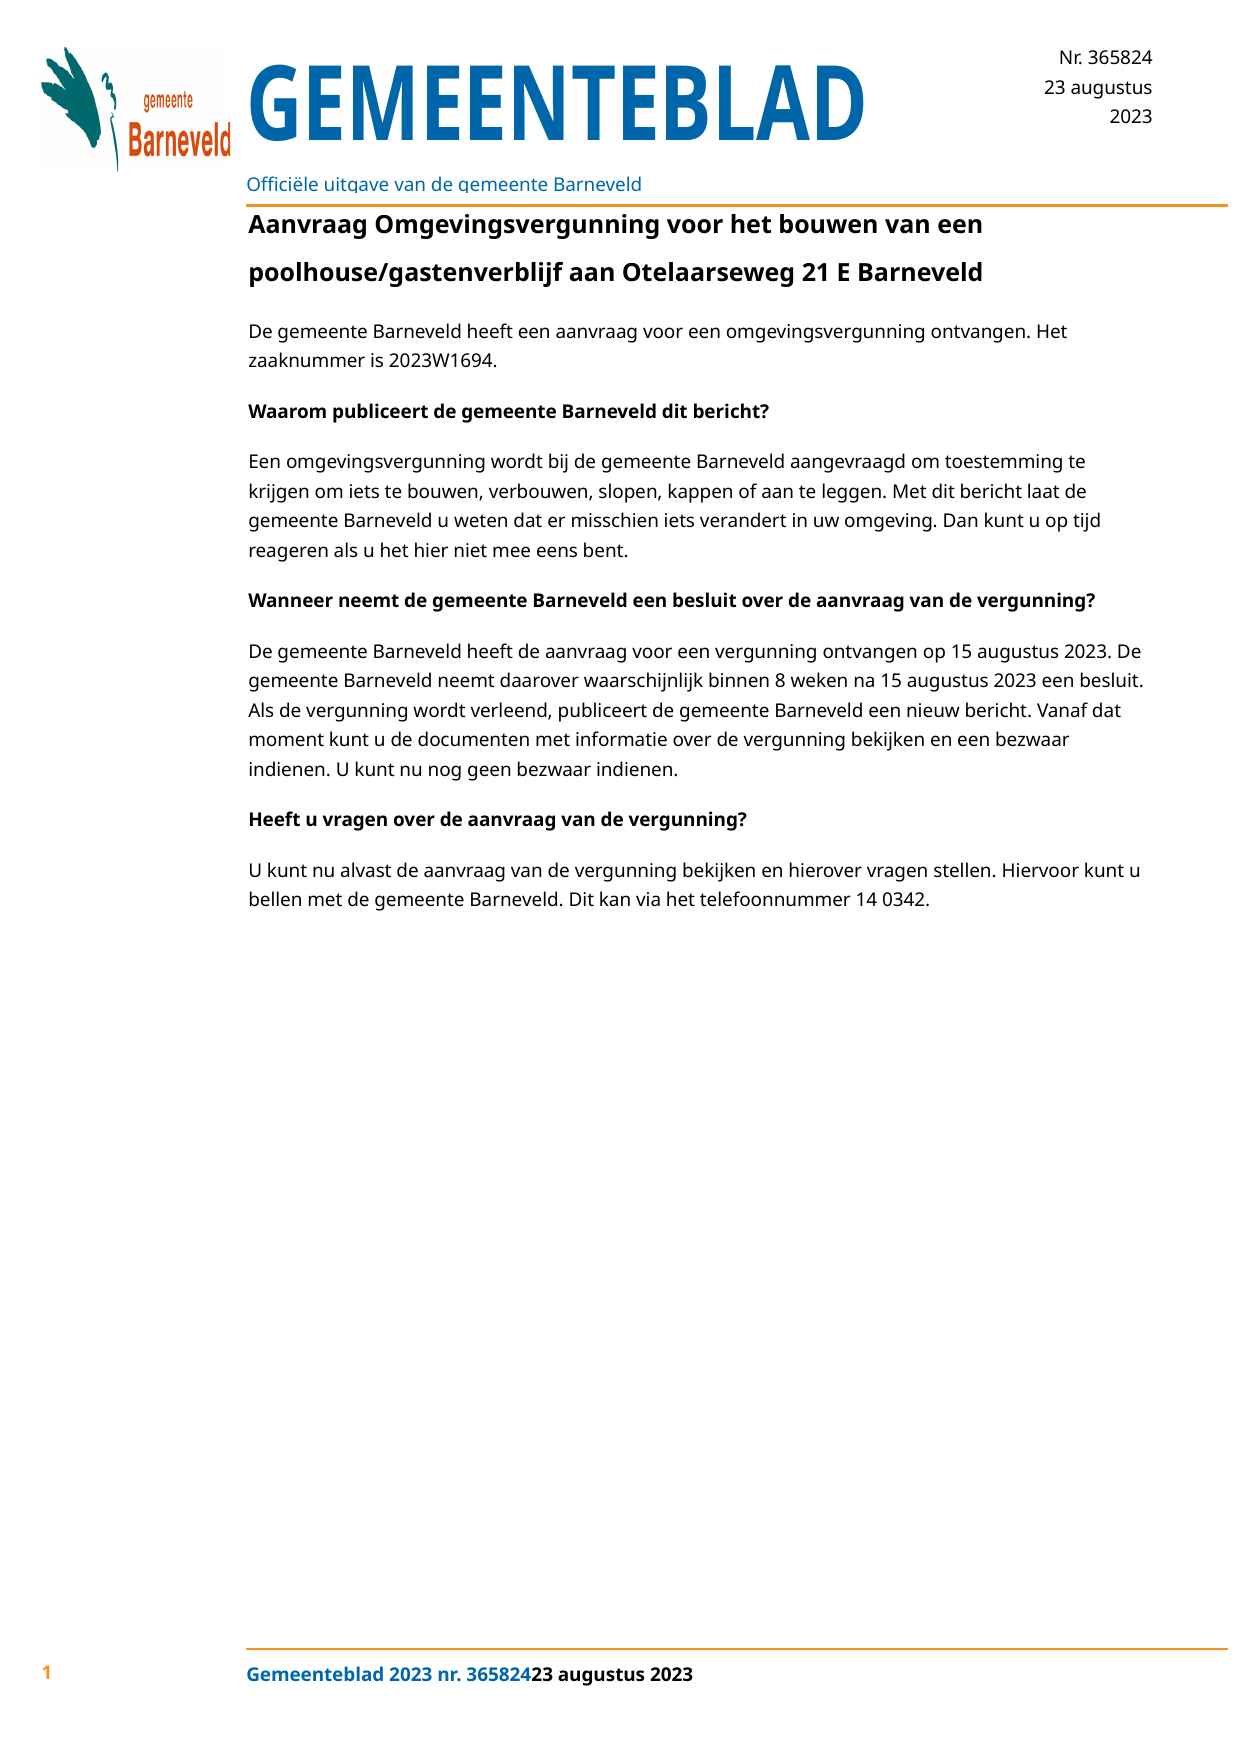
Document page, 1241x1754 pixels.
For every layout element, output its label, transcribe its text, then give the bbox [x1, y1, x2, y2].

text Heeft u vragen over de aanvraag van de vergunning? [248, 807, 1152, 832]
text U kunt nu alvast de aanvraag van de vergunning bekijken en hierover vragen stellen. Hiervoor kunt u bellen met de gemeente Barneveld. Dit kan via het telefoonnummer 14 0342. [248, 857, 1152, 912]
text De gemeente Barneveld heeft een aanvraag voor een omgevingsvergunning ontvangen. Het zaaknummer is 2023W1694. [248, 318, 1152, 373]
text Een omgevingsvergunning wordt bij de gemeente Barneveld aangevraagd om toestemming te krijgen om iets te bouwen, verbouwen, slopen, kappen of aan te leggen. Met dit bericht laat de gemeente Barneveld u weten dat er misschien iets verandert in uw omgeving. Dan kunt u op tijd reageren als u het hier niet mee eens bent. [248, 448, 1152, 563]
picture [41, 47, 231, 172]
text De gemeente Barneveld heeft de aanvraag voor een vergunning ontvangen op 15 augustus 2023. De gemeente Barneveld neemt daarover waarschijnlijk binnen 8 weken na 15 augustus 2023 een besluit. Als de vergunning wordt verleend, publiceert de gemeente Barneveld een nieuw bericht. Vanaf dat moment kunt u de documenten met informatie over de vergunning bekijken en een bezwaar indienen. U kunt nu nog geen bezwaar indienen. [248, 638, 1152, 782]
text Wanneer neemt de gemeente Barneveld een besluit over de aanvraag van de vergunning? [248, 587, 1152, 613]
text Aanvraag Omgevingsvergunning voor het bouwen van een poolhouse/gastenverblijf aan Otelaarseweg 21 E Barneveld [248, 207, 1152, 288]
text Waarom publiceert de gemeente Barneveld dit bericht? [248, 398, 1152, 424]
